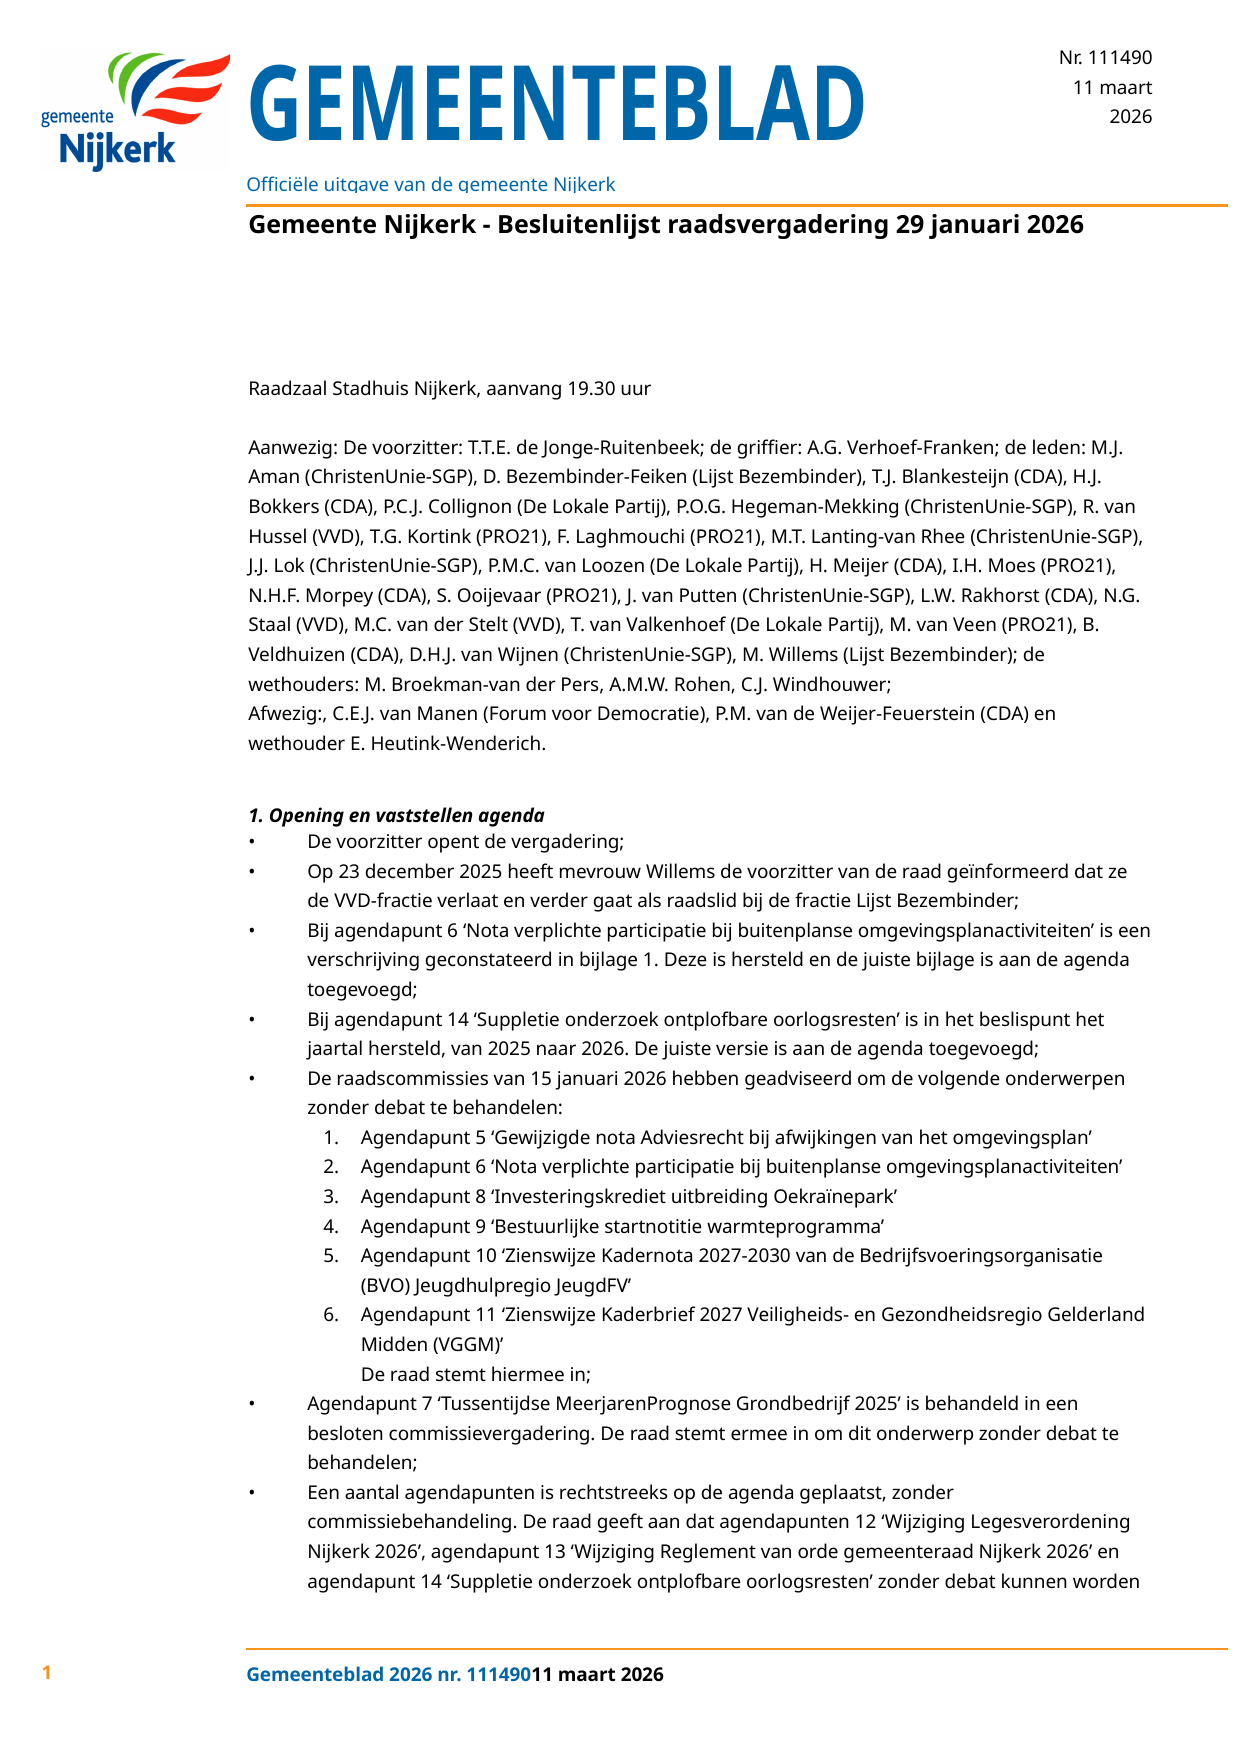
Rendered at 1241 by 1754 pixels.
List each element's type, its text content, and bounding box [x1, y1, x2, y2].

list Agendapunt 8 ‘Investeringskrediet uitbreiding Oekraïnepark’ [323, 1183, 1152, 1209]
text 1. Opening en vaststellen agenda [248, 803, 1152, 828]
text Gemeente Nijkerk - Besluitenlijst raadsvergadering 29 januari 2026 [248, 207, 1152, 241]
list Agendapunt 9 ‘Bestuurlijke startnotitie warmteprogramma’ [323, 1213, 1152, 1239]
list Bij agendapunt 14 ‘Suppletie onderzoek ontplofbare oorlogsresten’ is in het beslispunt het jaartal hersteld, van 2025 naar 2026. De juiste versie is aan de agenda toegevoegd; [248, 1006, 1152, 1061]
list Op 23 december 2025 heeft mevrouw Willems de voorzitter van de raad geïnformeerd dat ze de VVD-fractie verlaat en verder gaat als raadslid bij de fractie Lijst Bezembinder; [248, 858, 1152, 913]
list Agendapunt 11 ‘Zienswijze Kaderbrief 2027 Veiligheids- en Gezondheidsregio Gelderland Midden (VGGM)’ [323, 1302, 1152, 1357]
list Bij agendapunt 6 ‘Nota verplichte participatie bij buitenplanse omgevingsplanactiviteiten’ is een verschrijving geconstateerd in bijlage 1. Deze is hersteld en de juiste bijlage is aan de agenda toegevoegd; [248, 917, 1152, 1002]
list De raad stemt hiermee in; [323, 1361, 1152, 1387]
list De raadscommissies van 15 januari 2026 hebben geadviseerd om de volgende onderwerpen zonder debat te behandelen: [248, 1065, 1152, 1120]
list Agendapunt 10 ‘Zienswijze Kadernota 2027-2030 van de Bedrijfsvoeringsorganisatie (BVO) Jeugdhulpregio JeugdFV’ [323, 1242, 1152, 1298]
picture [41, 47, 231, 172]
text Afwezig:, C.E.J. van Manen (Forum voor Democratie), P.M. van de Weijer-Feuerstein (CDA) en wethouder E. Heutink-Wenderich. [248, 700, 1152, 756]
list Agendapunt 7 ‘Tussentijdse MeerjarenPrognose Grondbedrijf 2025’ is behandeld in een besloten commissievergadering. De raad stemt ermee in om dit onderwerp zonder debat te behandelen; [248, 1390, 1152, 1475]
list Agendapunt 6 ‘Nota verplichte participatie bij buitenplanse omgevingsplanactiviteiten’ [323, 1154, 1152, 1179]
list Een aantal agendapunten is rechtstreeks op de agenda geplaatst, zonder commissiebehandeling. De raad geeft aan dat agendapunten 12 ‘Wijziging Legesverordening Nijkerk 2026’, agendapunt 13 ‘Wijziging Reglement van orde gemeenteraad Nijkerk 2026’ en agendapunt 14 ‘Suppletie onderzoek ontplofbare oorlogsresten’ zonder debat kunnen worden [248, 1479, 1152, 1594]
list De voorzitter opent de vergadering; [248, 828, 1152, 854]
text Raadzaal Stadhuis Nijkerk, aanvang 19.30 uur [248, 375, 1152, 401]
text Aanwezig: De voorzitter: T.T.E. de Jonge-Ruitenbeek; de griffier: A.G. Verhoef-Franken; de leden: M.J. Aman (ChristenUnie-SGP), D. Bezembinder-Feiken (Lijst Bezembinder), T.J. Blankesteijn (CDA), H.J. Bokkers (CDA), P.C.J. Collignon (De Lokale Partij), P.O.G. Hegeman-Mekking (ChristenUnie-SGP), R. van Hussel (VVD), T.G. Kortink (PRO21), F. Laghmouchi (PRO21), M.T. Lanting-van Rhee (ChristenUnie-SGP), J.J. Lok (ChristenUnie-SGP), P.M.C. van Loozen (De Lokale Partij), H. Meijer (CDA), I.H. Moes (PRO21), N.H.F. Morpey (CDA), S. Ooijevaar (PRO21), J. van Putten (ChristenUnie-SGP), L.W. Rakhorst (CDA), N.G. Staal (VVD), M.C. van der Stelt (VVD), T. van Valkenhoef (De Lokale Partij), M. van Veen (PRO21), B. Veldhuizen (CDA), D.H.J. van Wijnen (ChristenUnie-SGP), M. Willems (Lijst Bezembinder); de wethouders: M. Broekman-van der Pers, A.M.W. Rohen, C.J. Windhouwer; [248, 434, 1152, 696]
list Agendapunt 5 ‘Gewijzigde nota Adviesrecht bij afwijkingen van het omgevingsplan’ [323, 1124, 1152, 1150]
